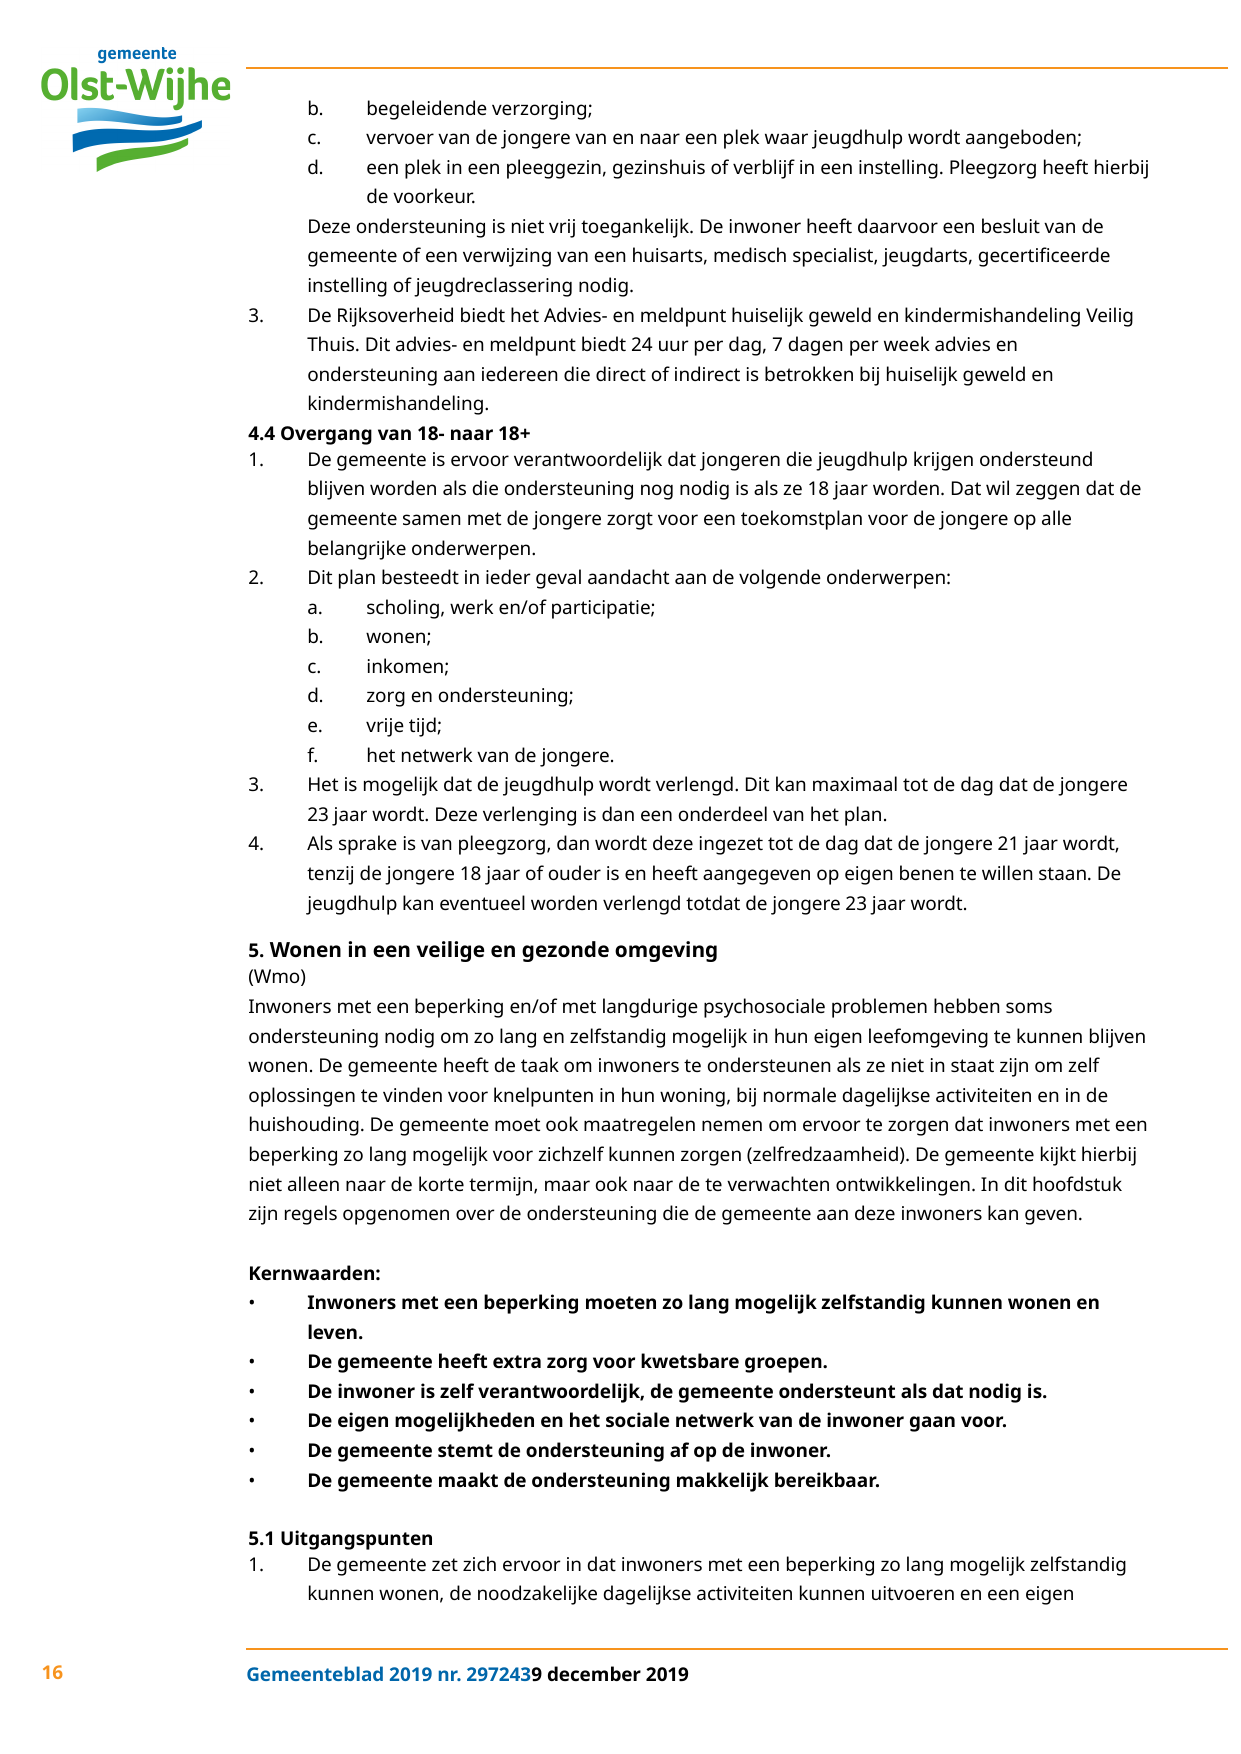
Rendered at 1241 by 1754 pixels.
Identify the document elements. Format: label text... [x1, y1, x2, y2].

list een plek in een pleeggezin, gezinshuis of verblijf in een instelling. Pleegzorg heeft hierbij de voorkeur. [307, 154, 1152, 209]
list vrije tijd; [307, 712, 1152, 738]
text 4.4 Overgang van 18- naar 18+ [248, 420, 1152, 446]
picture [41, 47, 231, 172]
list vervoer van de jongere van en naar een plek waar jeugdhulp wordt aangeboden; [307, 124, 1152, 150]
list Als sprake is van pleegzorg, dan wordt deze ingezet tot de dag dat de jongere 21 jaar wordt, tenzij de jongere 18 jaar of ouder is en heeft aangegeven op eigen benen te willen staan. De jeugdhulp kan eventueel worden verlengd totdat de jongere 23 jaar wordt. [248, 831, 1152, 915]
list De gemeente zet zich ervoor in dat inwoners met een beperking zo lang mogelijk zelfstandig kunnen wonen, de noodzakelijke dagelijkse activiteiten kunnen uitvoeren en een eigen [248, 1551, 1152, 1606]
list De Rijksoverheid biedt het Advies- en meldpunt huiselijk geweld en kindermishandeling Veilig Thuis. Dit advies- en meldpunt biedt 24 uur per dag, 7 dagen per week advies en ondersteuning aan iedereen die direct of indirect is betrokken bij huiselijk geweld en kindermishandeling. [248, 302, 1152, 416]
text Inwoners met een beperking en/of met langdurige psychosociale problemen hebben soms ondersteuning nodig om zo lang en zelfstandig mogelijk in hun eigen leefomgeving te kunnen blijven wonen. De gemeente heeft de taak om inwoners te ondersteunen als ze niet in staat zijn om zelf oplossingen te vinden voor knelpunten in hun woning, bij normale dagelijkse activiteiten en in de huishouding. De gemeente moet ook maatregelen nemen om ervoor te zorgen dat inwoners met een beperking zo lang mogelijk voor zichzelf kunnen zorgen (zelfredzaamheid). De gemeente kijkt hierbij niet alleen naar de korte termijn, maar ook naar de te verwachten ontwikkelingen. In dit hoofdstuk zijn regels opgenomen over de ondersteuning die de gemeente aan deze inwoners kan geven. [248, 993, 1152, 1226]
list wonen; [307, 623, 1152, 649]
list Het is mogelijk dat de jeugdhulp wordt verlengd. Dit kan maximaal tot de dag dat de jongere 23 jaar wordt. Deze verlenging is dan een onderdeel van het plan. [248, 771, 1152, 827]
text (Wmo) [248, 964, 1152, 989]
table_header Kernwaarden: Inwoners met een beperking moeten zo lang mogelijk zelfstandig kunnen wonen en leven. De gemeente heeft extra zorg voor kwetsbare groepen. De inwoner is zelf verantwoordelijk, de gemeente ondersteunt als dat nodig is. De eigen mogelijkheden en het sociale netwerk van de inwoner gaan voor. De gemeente stemt de ondersteuning af op de inwoner. De gemeente maakt de ondersteuning makkelijk bereikbaar. [248, 1260, 1152, 1492]
list het netwerk van de jongere. [307, 742, 1152, 767]
text 5. Wonen in een veilige en gezonde omgeving [248, 935, 1152, 964]
list begeleidende verzorging; [307, 95, 1152, 121]
list De gemeente is ervoor verantwoordelijk dat jongeren die jeugdhulp krijgen ondersteund blijven worden als die ondersteuning nog nodig is als ze 18 jaar worden. Dat wil zeggen dat de gemeente samen met de jongere zorgt voor een toekomstplan voor de jongere op alle belangrijke onderwerpen. [248, 446, 1152, 560]
list scholing, werk en/of participatie; [307, 594, 1152, 619]
text 5.1 Uitgangspunten [248, 1525, 1152, 1551]
list inkomen; [307, 653, 1152, 679]
list Deze ondersteuning is niet vrij toegankelijk. De inwoner heeft daarvoor een besluit van de gemeente of een verwijzing van een huisarts, medisch specialist, jeugdarts, gecertificeerde instelling of jeugdreclassering nodig. [248, 213, 1152, 298]
list zorg en ondersteuning; [307, 683, 1152, 708]
list Dit plan besteedt in ieder geval aandacht aan de volgende onderwerpen: [248, 564, 1152, 590]
